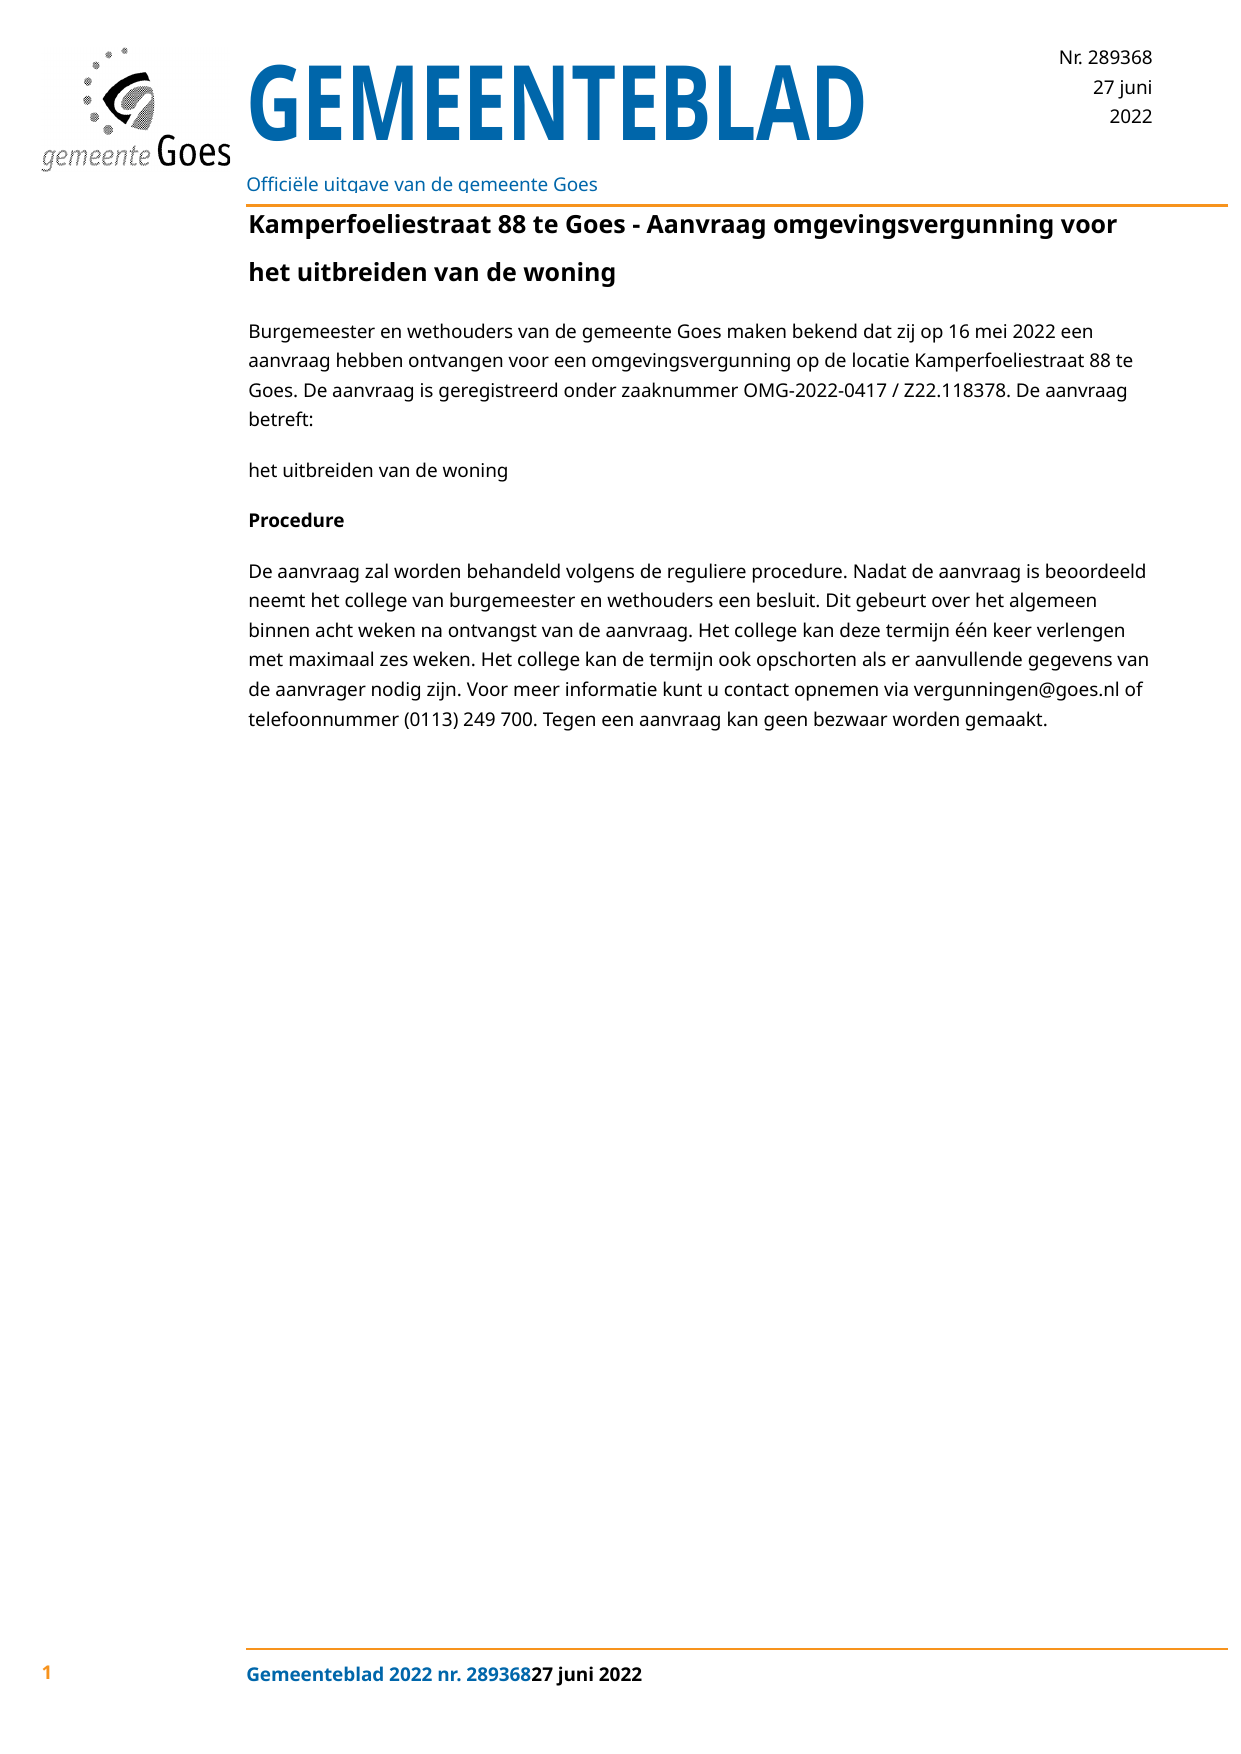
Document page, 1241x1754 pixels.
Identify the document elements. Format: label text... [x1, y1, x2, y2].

text het uitbreiden van de woning [248, 457, 1152, 483]
text Burgemeester en wethouders van de gemeente Goes maken bekend dat zij op 16 mei 2022 een aanvraag hebben ontvangen voor een omgevingsvergunning op de locatie Kamperfoeliestraat 88 te Goes. De aanvraag is geregistreerd onder zaaknummer OMG-2022-0417 / Z22.118378. De aanvraag betreft: [248, 318, 1152, 432]
text Procedure [248, 507, 1152, 533]
picture [41, 47, 231, 172]
text De aanvraag zal worden behandeld volgens de reguliere procedure. Nadat de aanvraag is beoordeeld neemt het college van burgemeester en wethouders een besluit. Dit gebeurt over het algemeen binnen acht weken na ontvangst van de aanvraag. Het college kan deze termijn één keer verlengen met maximaal zes weken. Het college kan de termijn ook opschorten als er aanvullende gegevens van de aanvrager nodig zijn. Voor meer informatie kunt u contact opnemen via vergunningen@goes.nl of telefoonnummer (0113) 249 700. Tegen een aanvraag kan geen bezwaar worden gemaakt. [248, 558, 1152, 732]
text Kamperfoeliestraat 88 te Goes - Aanvraag omgevingsvergunning voor het uitbreiden van de woning [248, 207, 1152, 288]
